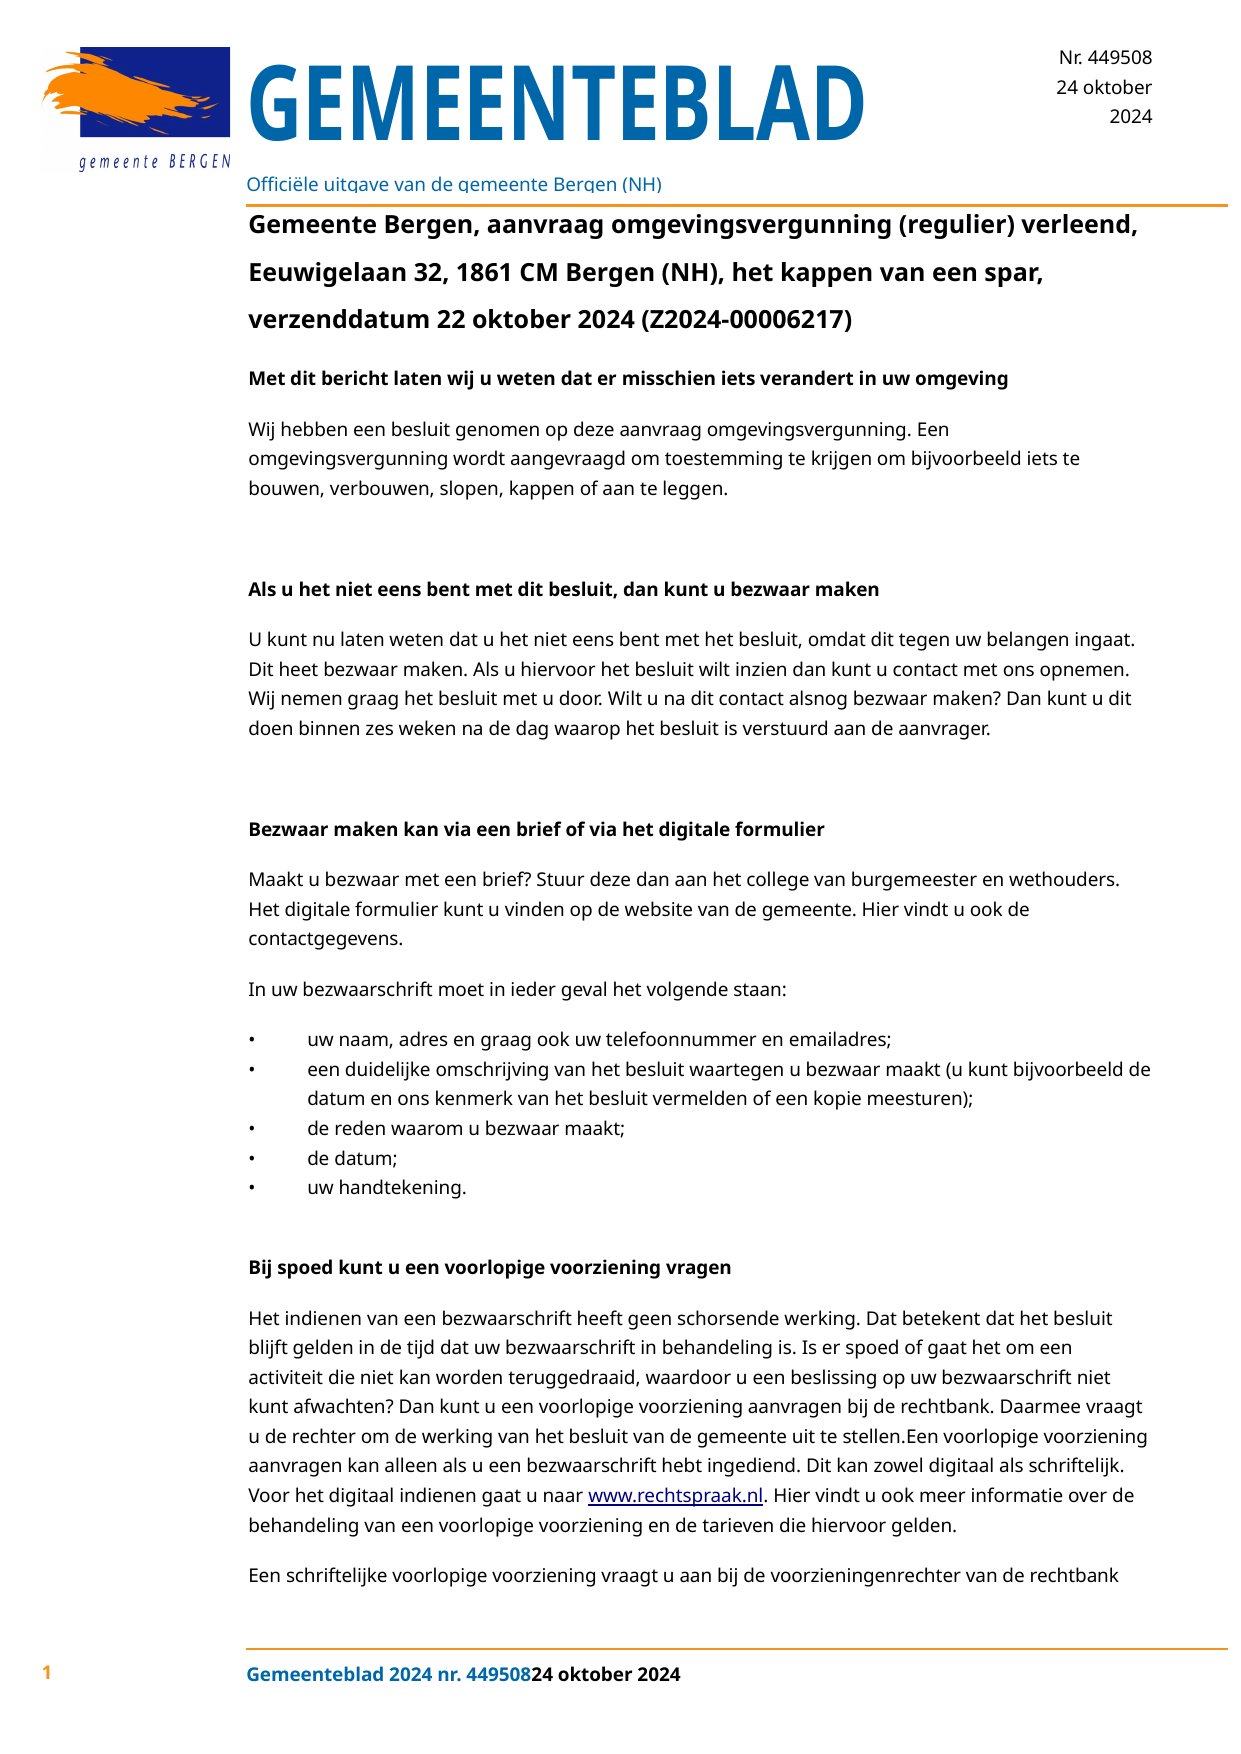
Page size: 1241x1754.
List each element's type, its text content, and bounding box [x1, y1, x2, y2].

list uw naam, adres en graag ook uw telefoonnummer en emailadres; [248, 1026, 1152, 1052]
picture [41, 47, 231, 172]
text Bezwaar maken kan via een brief of via het digitale formulier [248, 816, 1152, 842]
text Als u het niet eens bent met dit besluit, dan kunt u bezwaar maken [248, 576, 1152, 602]
text Gemeente Bergen, aanvraag omgevingsvergunning (regulier) verleend, Eeuwigelaan 32, 1861 CM Bergen (NH), het kappen van een spar, verzenddatum 22 oktober 2024 (Z2024-00006217) [248, 207, 1152, 336]
list uw handtekening. [248, 1174, 1152, 1200]
list de reden waarom u bezwaar maakt; [248, 1115, 1152, 1141]
list de datum; [248, 1145, 1152, 1170]
text Bij spoed kunt u een voorlopige voorziening vragen [248, 1254, 1152, 1280]
text Het indienen van een bezwaarschrift heeft geen schorsende werking. Dat betekent dat het besluit blijft gelden in de tijd dat uw bezwaarschrift in behandeling is. Is er spoed of gaat het om een activiteit die niet kan worden teruggedraaid, waardoor u een beslissing op uw bezwaarschrift niet kunt afwachten? Dan kunt u een voorlopige voorziening aanvragen bij de rechtbank. Daarmee vraagt u de rechter om de werking van het besluit van de gemeente uit te stellen.Een voorlopige voorziening aanvragen kan alleen als u een bezwaarschrift hebt ingediend. Dit kan zowel digitaal als schriftelijk. Voor het digitaal indienen gaat u naar www.rechtspraak.nl. Hier vindt u ook meer informatie over de behandeling van een voorlopige voorziening en de tarieven die hiervoor gelden. [248, 1305, 1152, 1537]
text U kunt nu laten weten dat u het niet eens bent met het besluit, omdat dit tegen uw belangen ingaat. Dit heet bezwaar maken. Als u hiervoor het besluit wilt inzien dan kunt u contact met ons opnemen. Wij nemen graag het besluit met u door. Wilt u na dit contact alsnog bezwaar maken? Dan kunt u dit doen binnen zes weken na de dag waarop het besluit is verstuurd aan de aanvrager. [248, 626, 1152, 741]
text Wij hebben een besluit genomen op deze aanvraag omgevingsvergunning. Een omgevingsvergunning wordt aangevraagd om toestemming te krijgen om bijvoorbeeld iets te bouwen, verbouwen, slopen, kappen of aan te leggen. [248, 416, 1152, 501]
text Maakt u bezwaar met een brief? Stuur deze dan aan het college van burgemeester en wethouders. Het digitale formulier kunt u vinden op de website van de gemeente. Hier vindt u ook de contactgegevens. [248, 866, 1152, 951]
list een duidelijke omschrijving van het besluit waartegen u bezwaar maakt (u kunt bijvoorbeeld de datum en ons kenmerk van het besluit vermelden of een kopie meesturen); [248, 1056, 1152, 1111]
text Met dit bericht laten wij u weten dat er misschien iets verandert in uw omgeving [248, 366, 1152, 391]
text Een schriftelijke voorlopige voorziening vraagt u aan bij de voorzieningenrechter van de rechtbank [248, 1562, 1152, 1588]
text In uw bezwaarschrift moet in ieder geval het volgende staan: [248, 976, 1152, 1002]
